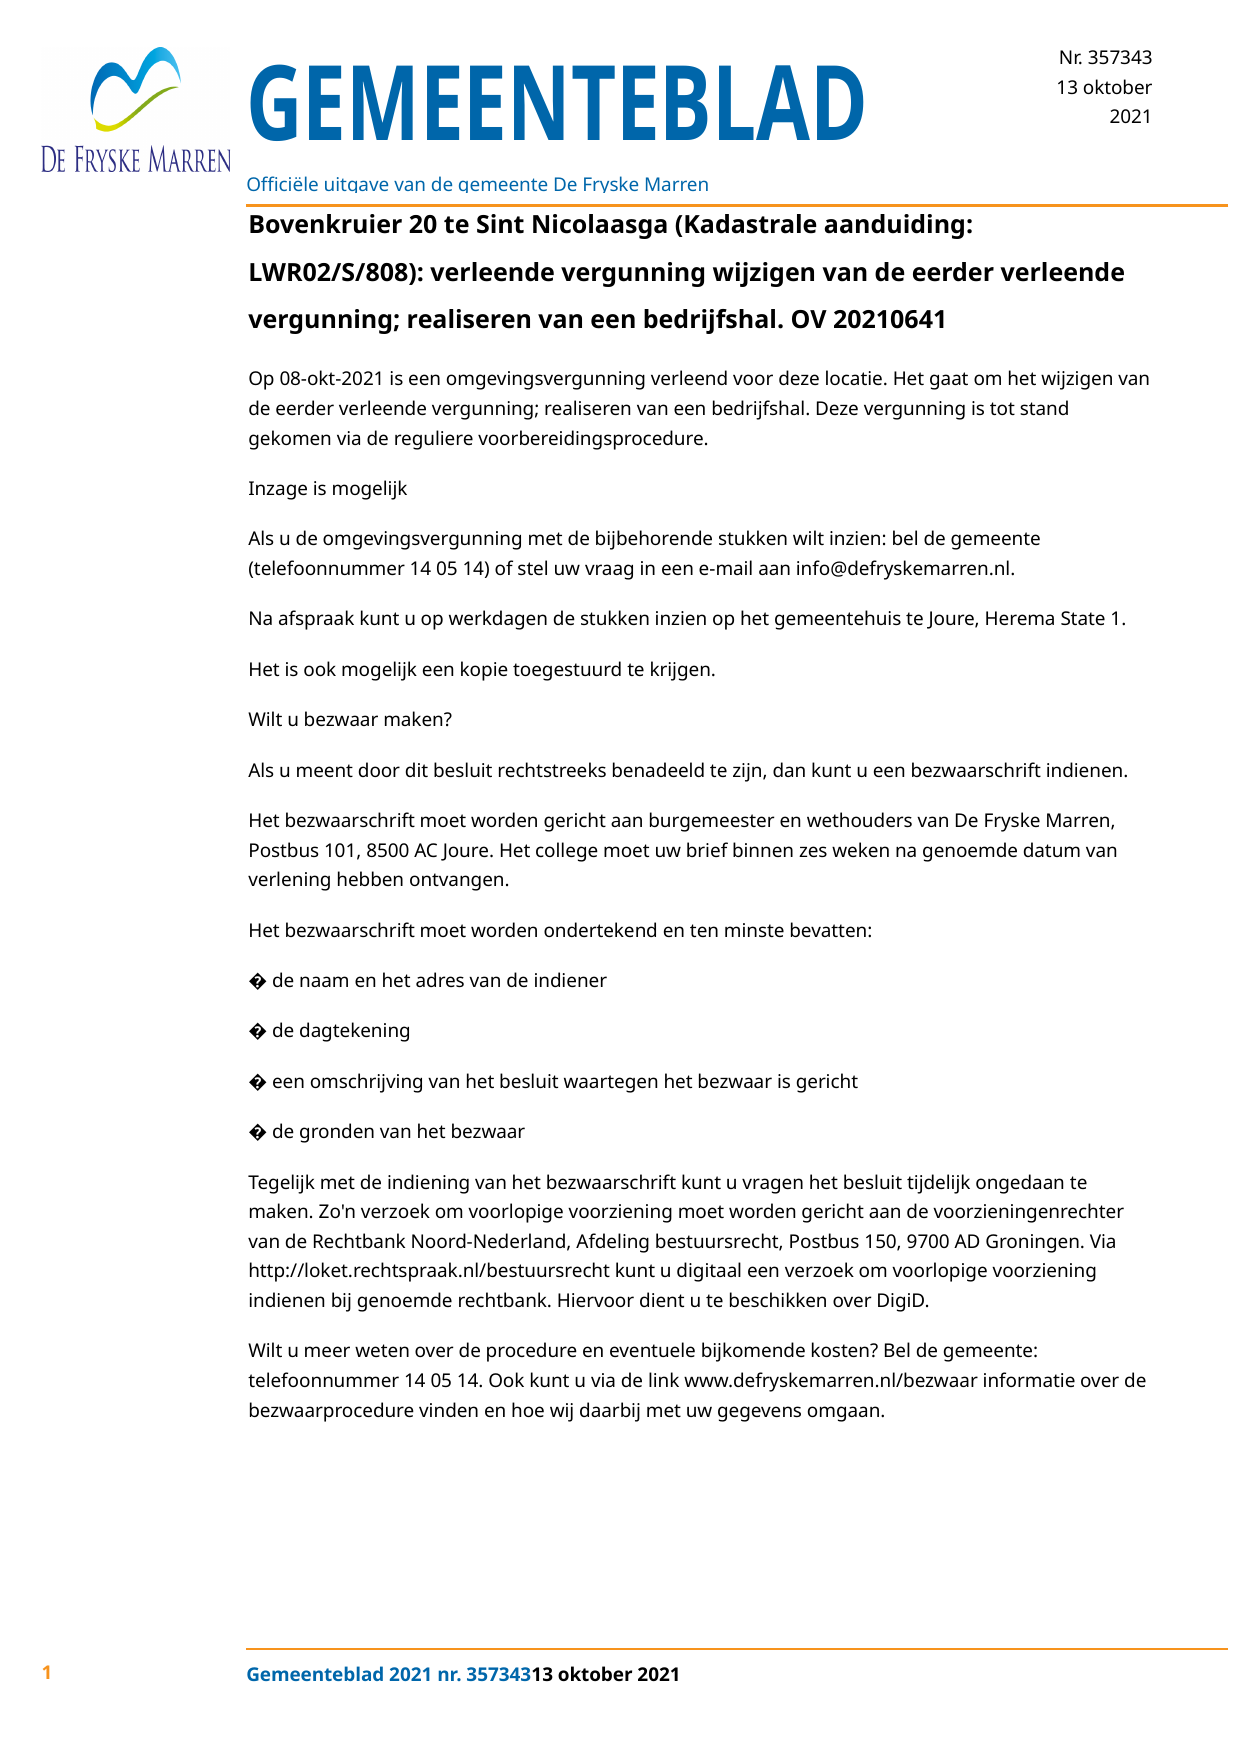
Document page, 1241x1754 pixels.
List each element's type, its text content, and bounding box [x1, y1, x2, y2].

text Het bezwaarschrift moet worden ondertekend en ten minste bevatten: [248, 917, 1152, 942]
text Het is ook mogelijk een kopie toegestuurd te krijgen. [248, 656, 1152, 682]
text � een omschrijving van het besluit waartegen het bezwaar is gericht [248, 1068, 1152, 1094]
text Inzage is mogelijk [248, 475, 1152, 501]
text � de naam en het adres van de indiener [248, 967, 1152, 993]
text Wilt u bezwaar maken? [248, 706, 1152, 732]
text Bovenkruier 20 te Sint Nicolaasga (Kadastrale aanduiding: LWR02/S/808): verleende vergunning wijzigen van de eerder verleende vergunning; realiseren van een bedrijfshal. OV 20210641 [248, 207, 1152, 336]
text Als u meent door dit besluit rechtstreeks benadeeld te zijn, dan kunt u een bezwaarschrift indienen. [248, 757, 1152, 782]
text � de dagtekening [248, 1018, 1152, 1043]
text Als u de omgevingsvergunning met de bijbehorende stukken wilt inzien: bel de gemeente (telefoonnummer 14 05 14) of stel uw vraag in een e-mail aan info@defryskemarren.nl. [248, 526, 1152, 581]
text Na afspraak kunt u op werkdagen de stukken inzien op het gemeentehuis te Joure, Herema State 1. [248, 606, 1152, 631]
picture [41, 47, 231, 172]
text Wilt u meer weten over de procedure en eventuele bijkomende kosten? Bel de gemeente: telefoonnummer 14 05 14. Ook kunt u via de link www.defryskemarren.nl/bezwaar informatie over de bezwaarprocedure vinden en hoe wij daarbij met uw gegevens omgaan. [248, 1338, 1152, 1422]
text Op 08-okt-2021 is een omgevingsvergunning verleend voor deze locatie. Het gaat om het wijzigen van de eerder verleende vergunning; realiseren van een bedrijfshal. Deze vergunning is tot stand gekomen via de reguliere voorbereidingsprocedure. [248, 366, 1152, 450]
text � de gronden van het bezwaar [248, 1118, 1152, 1144]
text Het bezwaarschrift moet worden gericht aan burgemeester en wethouders van De Fryske Marren, Postbus 101, 8500 AC Joure. Het college moet uw brief binnen zes weken na genoemde datum van verlening hebben ontvangen. [248, 807, 1152, 892]
text Tegelijk met de indiening van het bezwaarschrift kunt u vragen het besluit tijdelijk ongedaan te maken. Zo'n verzoek om voorlopige voorziening moet worden gericht aan de voorzieningenrechter van de Rechtbank Noord-Nederland, Afdeling bestuursrecht, Postbus 150, 9700 AD Groningen. Via http://loket.rechtspraak.nl/bestuursrecht kunt u digitaal een verzoek om voorlopige voorziening indienen bij genoemde rechtbank. Hiervoor dient u te beschikken over DigiD. [248, 1169, 1152, 1313]
